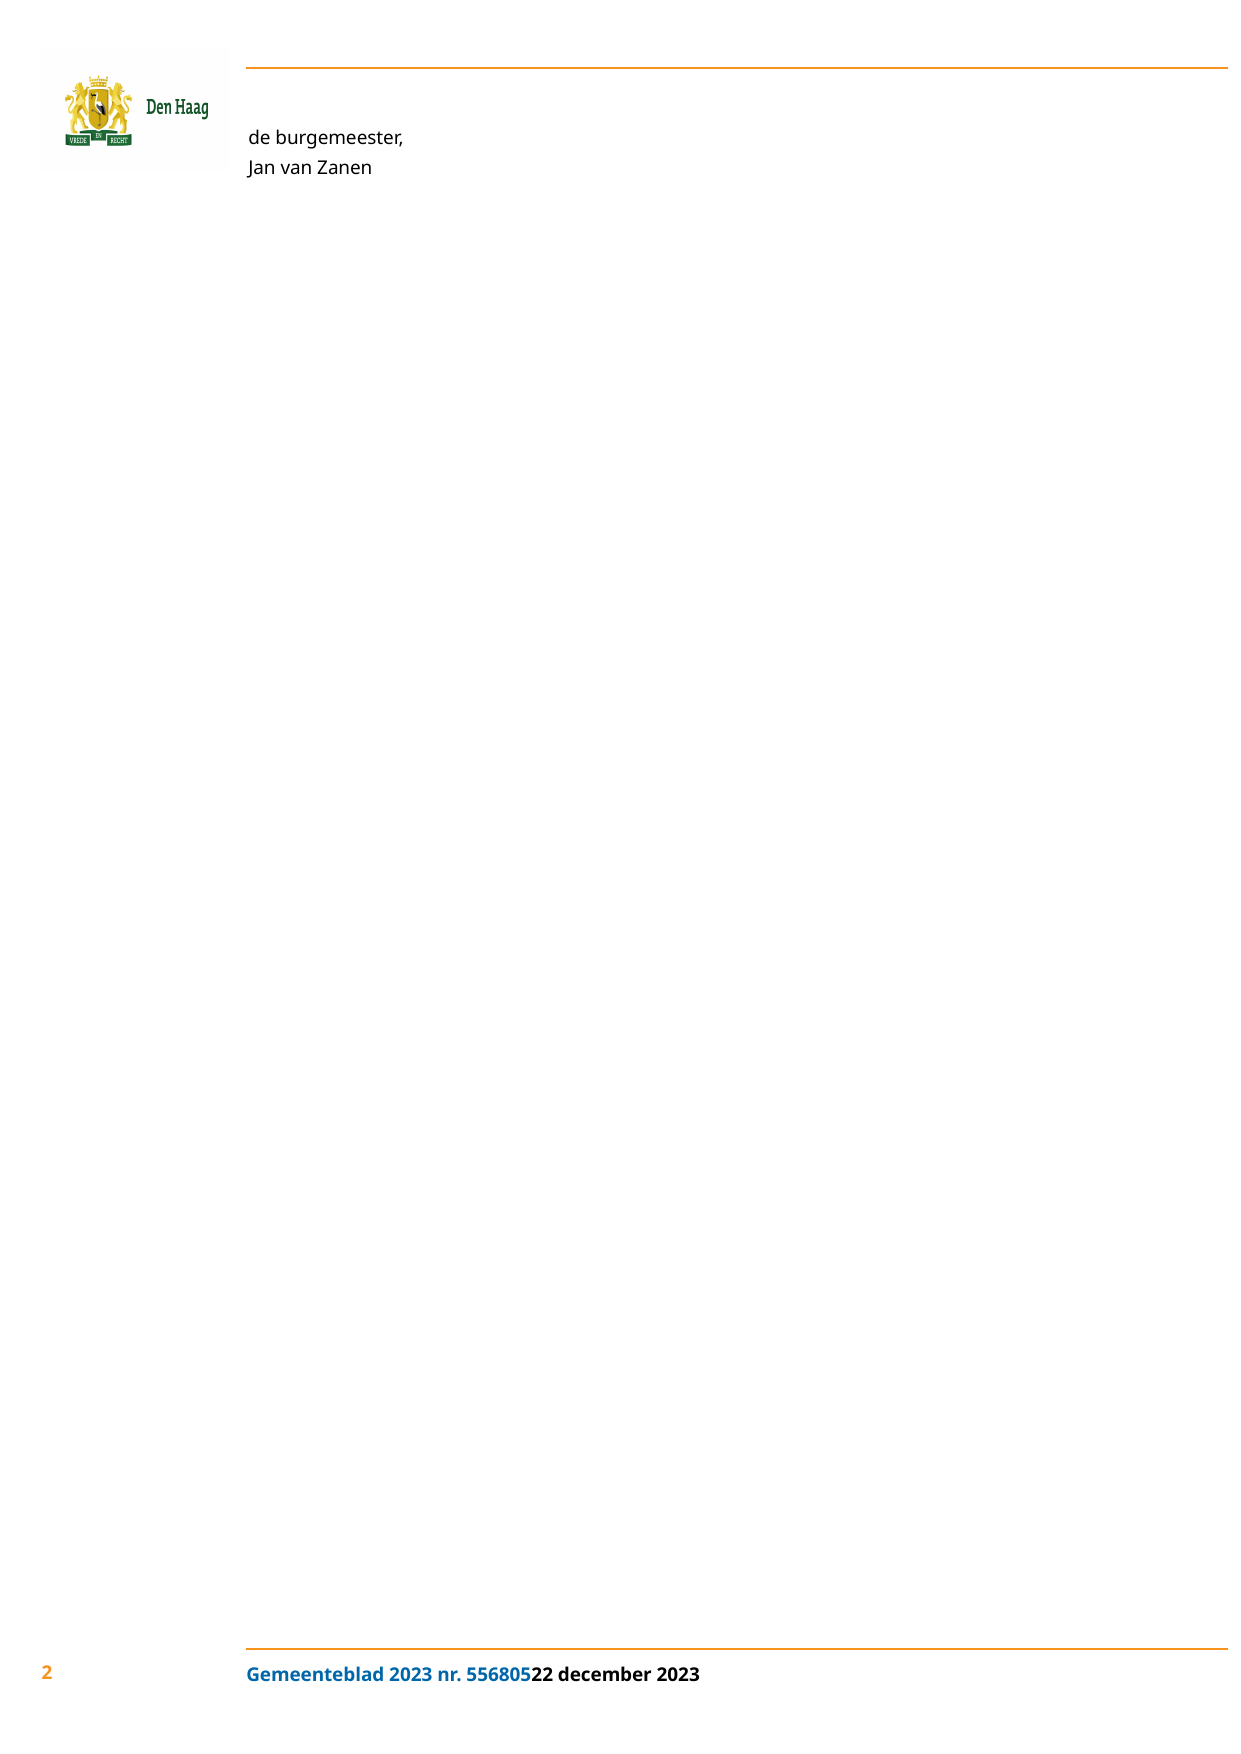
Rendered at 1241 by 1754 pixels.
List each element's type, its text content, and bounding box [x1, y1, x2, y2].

text Jan van Zanen [248, 154, 1152, 180]
picture [41, 47, 231, 172]
text de burgemeester, [248, 124, 1152, 150]
